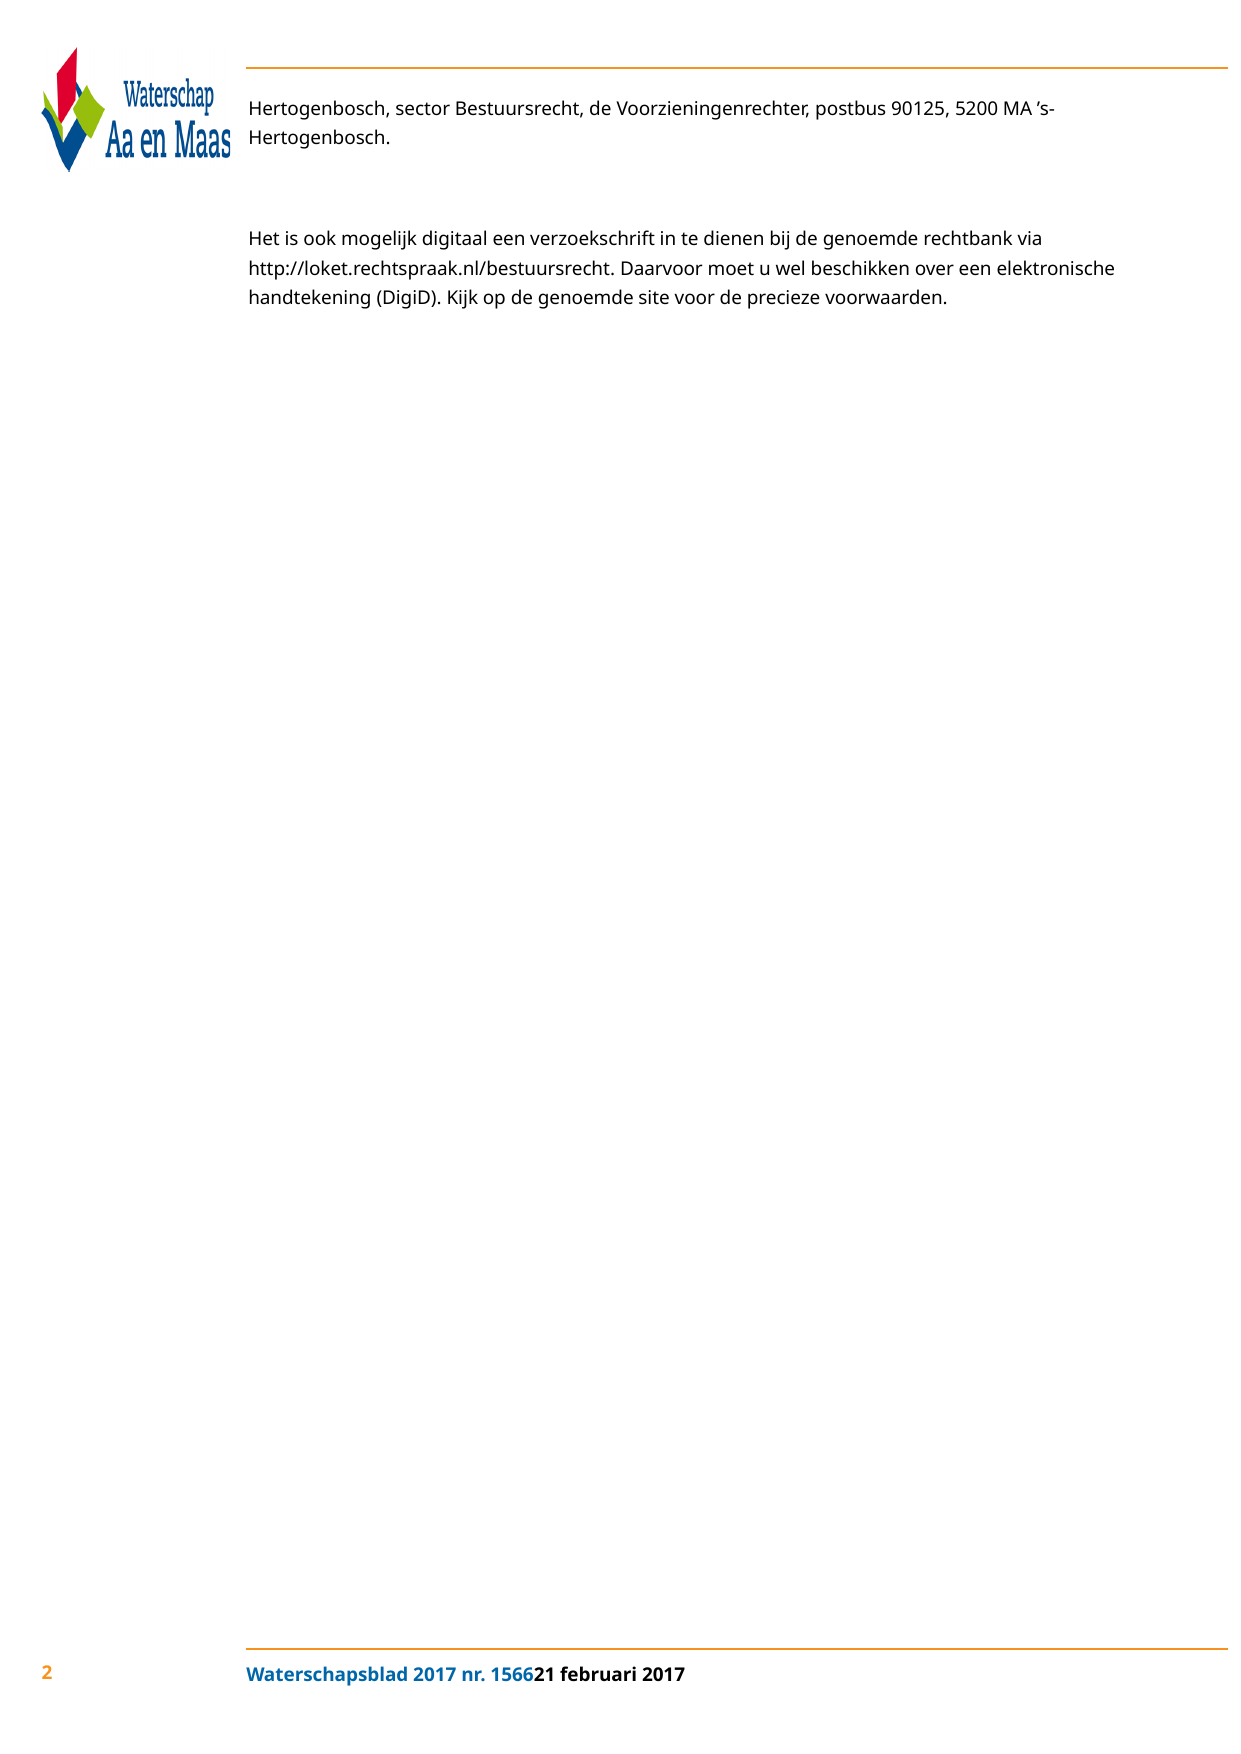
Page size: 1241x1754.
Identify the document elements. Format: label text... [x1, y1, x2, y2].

picture [41, 47, 231, 172]
text Het is ook mogelijk digitaal een verzoekschrift in te dienen bij de genoemde rechtbank via http://loket.rechtspraak.nl/bestuursrecht. Daarvoor moet u wel beschikken over een elektronische handtekening (DigiD). Kijk op de genoemde site voor de precieze voorwaarden. [248, 225, 1152, 310]
text Hertogenbosch, sector Bestuursrecht, de Voorzieningenrechter, postbus 90125, 5200 MA ’s-Hertogenbosch. [248, 95, 1152, 150]
